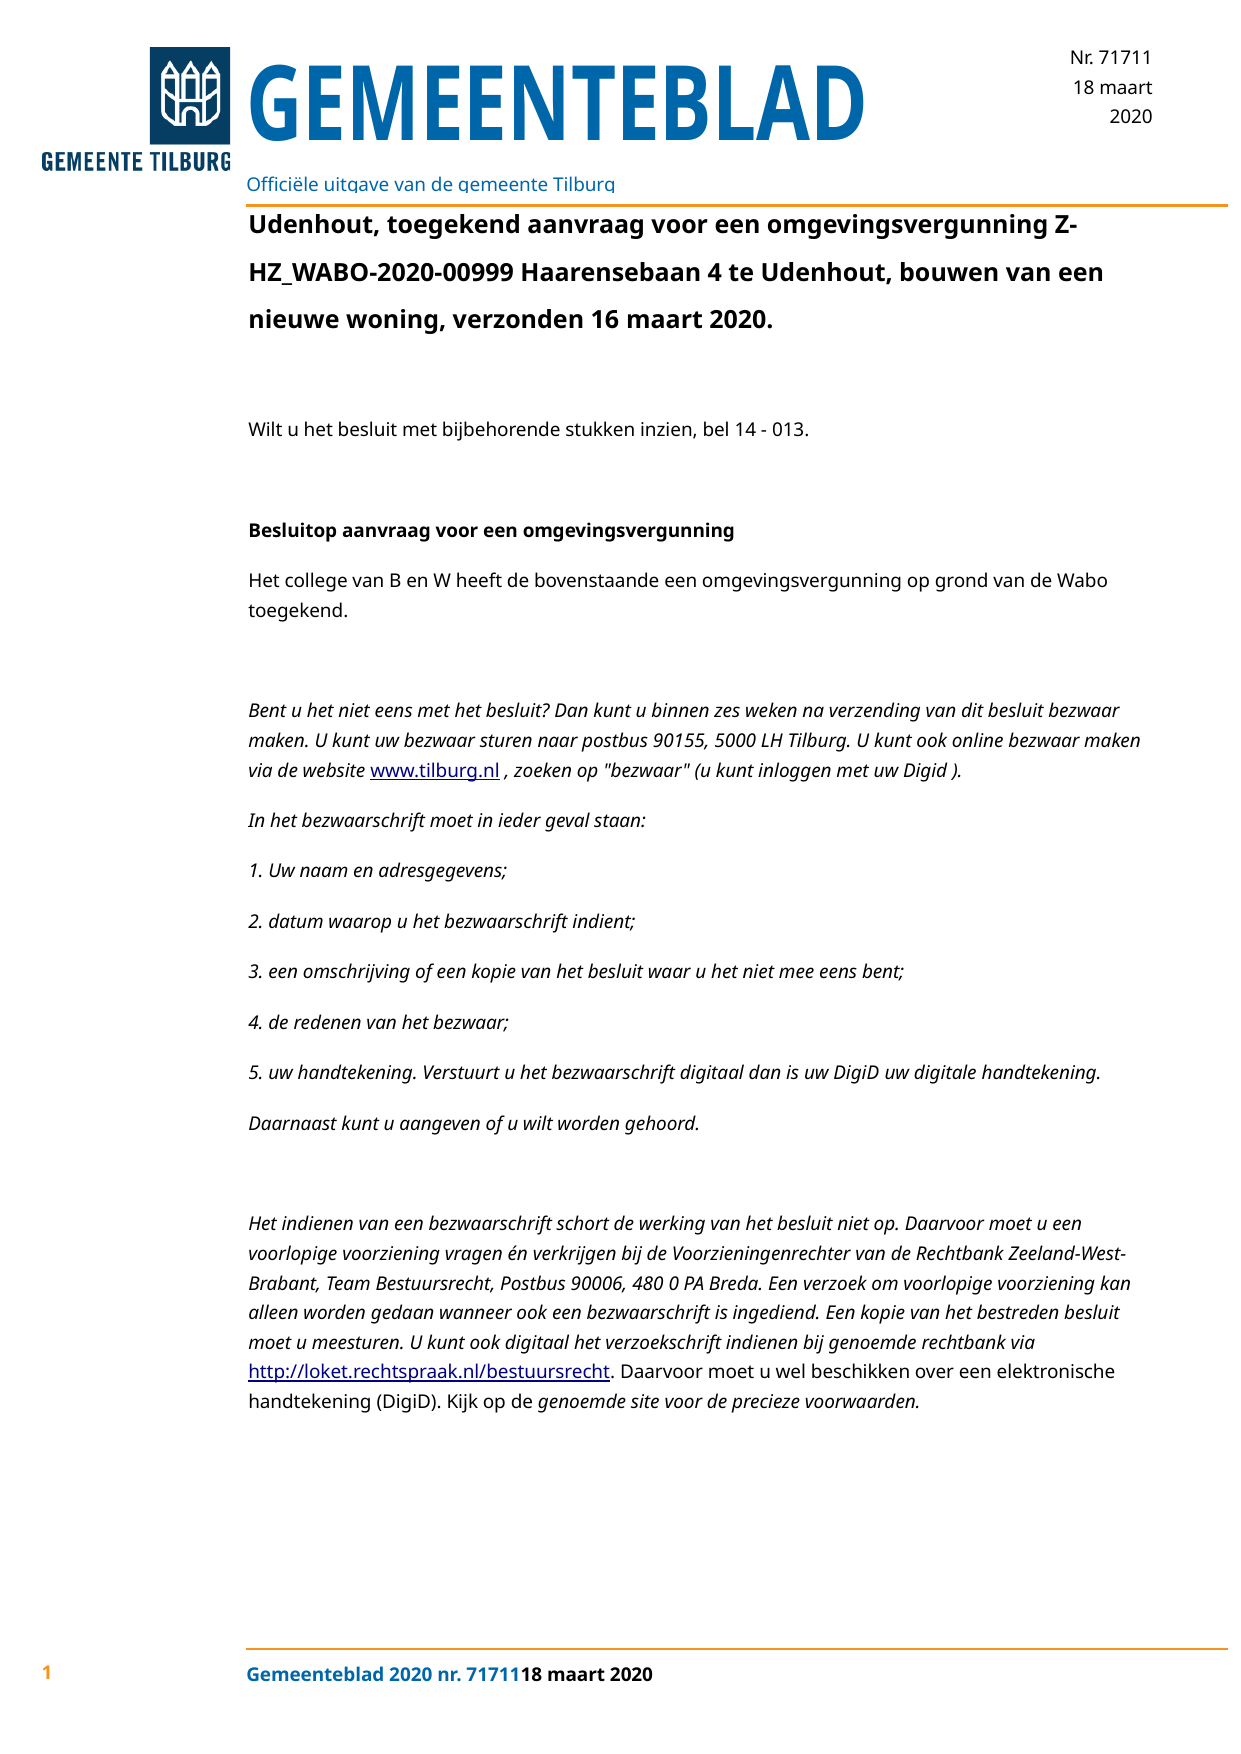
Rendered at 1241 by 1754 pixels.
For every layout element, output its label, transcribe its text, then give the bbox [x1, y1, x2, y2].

picture [41, 47, 231, 172]
text Wilt u het besluit met bijbehorende stukken inzien, bel 14 - 013. [248, 416, 1152, 442]
text In het bezwaarschrift moet in ieder geval staan: [248, 807, 1152, 833]
text 4. de redenen van het bezwaar; [248, 1009, 1152, 1034]
text Bent u het niet eens met het besluit? Dan kunt u binnen zes weken na verzending van dit besluit bezwaar maken. U kunt uw bezwaar sturen naar postbus 90155, 5000 LH Tilburg. U kunt ook online bezwaar maken via de website www.tilburg.nl , zoeken op "bezwaar" (u kunt inloggen met uw Digid ). [248, 698, 1152, 782]
text Daarnaast kunt u aangeven of u wilt worden gehoord. [248, 1110, 1152, 1135]
text Besluitop aanvraag voor een omgevingsvergunning [248, 517, 1152, 542]
text Het indienen van een bezwaarschrift schort de werking van het besluit niet op. Daarvoor moet u een voorlopige voorziening vragen én verkrijgen bij de Voorzieningenrechter van de Rechtbank Zeeland-West-Brabant, Team Bestuursrecht, Postbus 90006, 480 0 PA Breda. Een verzoek om voorlopige voorziening kan alleen worden gedaan wanneer ook een bezwaarschrift is ingediend. Een kopie van het bestreden besluit moet u meesturen. U kunt ook digitaal het verzoekschrift indienen bij genoemde rechtbank via http://loket.rechtspraak.nl/bestuursrecht. Daarvoor moet u wel beschikken over een elektronische handtekening (DigiD). Kijk op de genoemde site voor de precieze voorwaarden. [248, 1211, 1152, 1414]
text 2. datum waarop u het bezwaarschrift indient; [248, 908, 1152, 934]
text Het college van B en W heeft de bovenstaande een omgevingsvergunning op grond van de Wabo toegekend. [248, 567, 1152, 622]
text Udenhout, toegekend aanvraag voor een omgevingsvergunning Z-HZ_WABO-2020-00999 Haarensebaan 4 te Udenhout, bouwen van een nieuwe woning, verzonden 16 maart 2020. [248, 207, 1152, 336]
text 1. Uw naam en adresgegevens; [248, 858, 1152, 883]
text 5. uw handtekening. Verstuurt u het bezwaarschrift digitaal dan is uw DigiD uw digitale handtekening. [248, 1059, 1152, 1085]
text 3. een omschrijving of een kopie van het besluit waar u het niet mee eens bent; [248, 958, 1152, 984]
